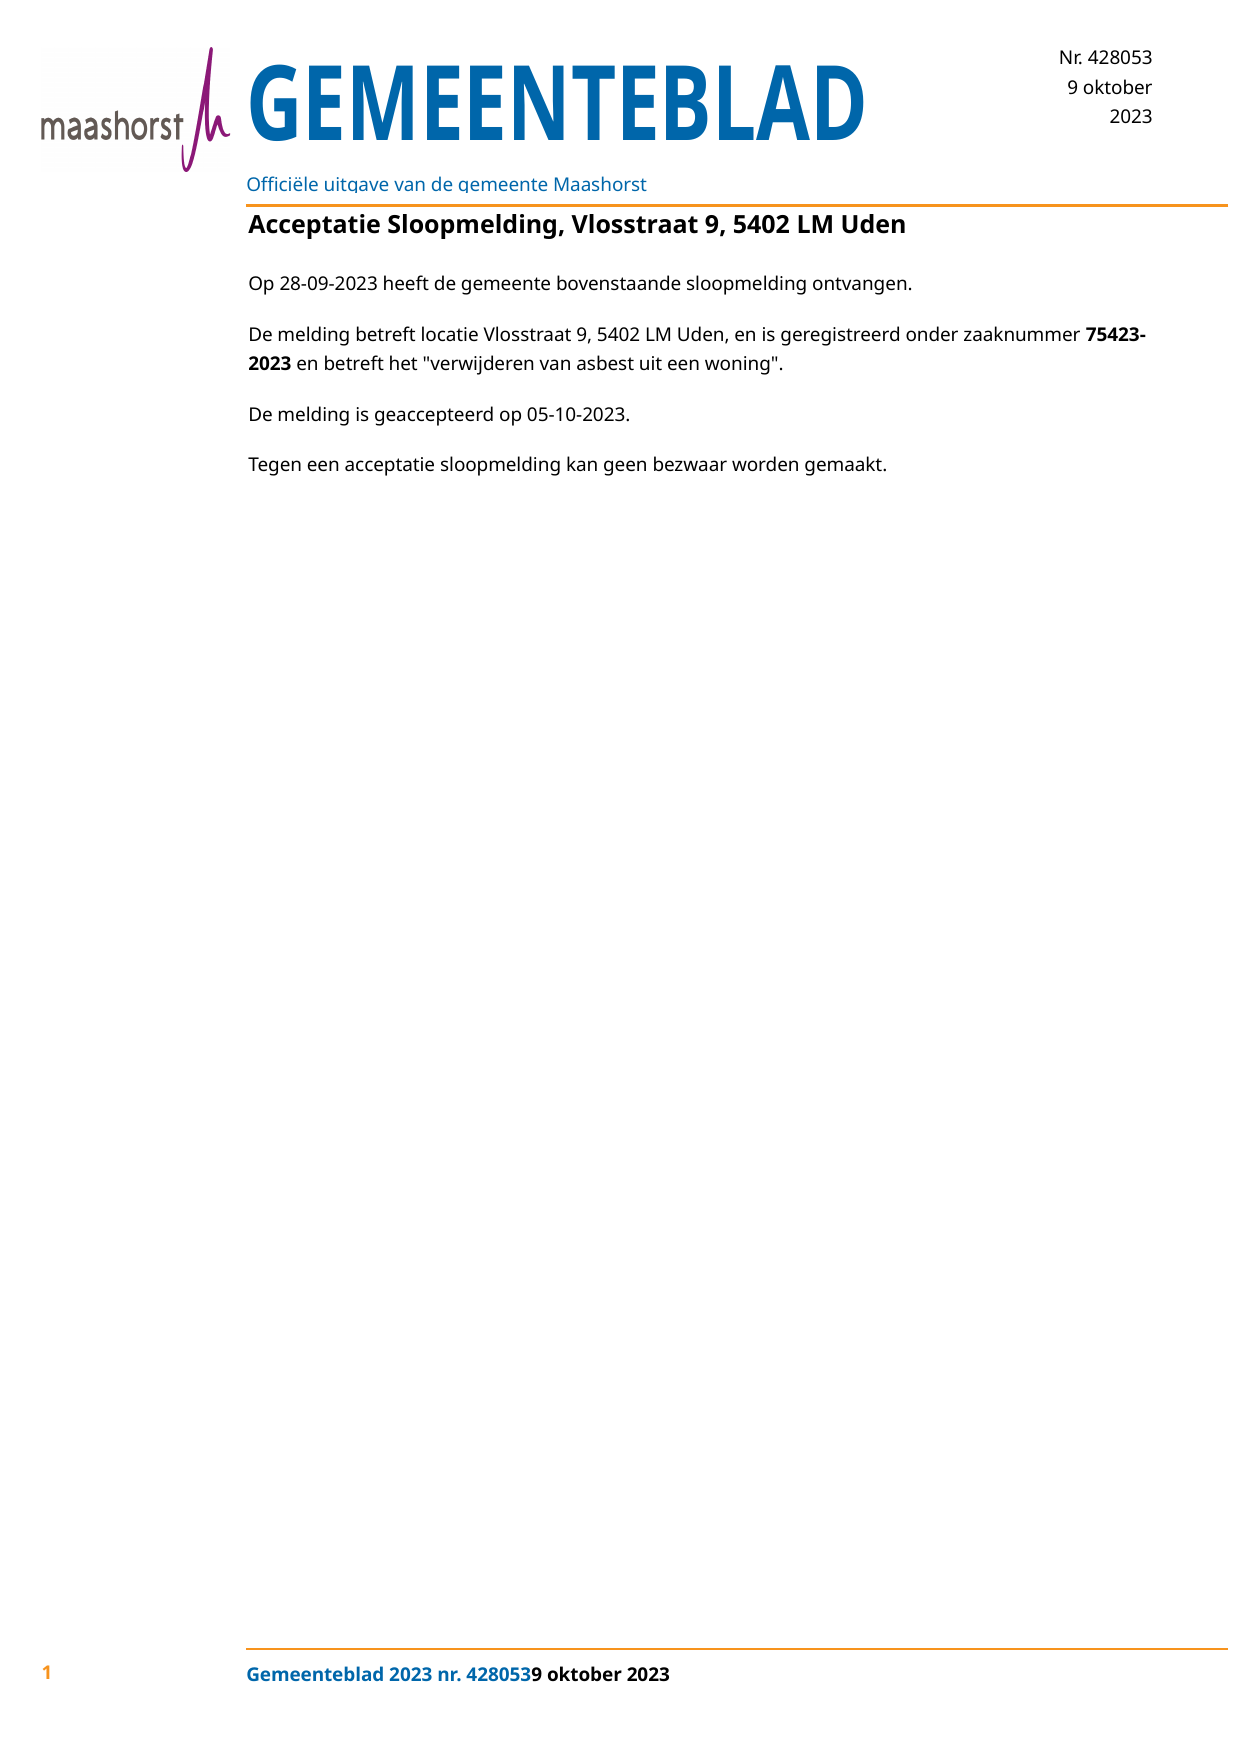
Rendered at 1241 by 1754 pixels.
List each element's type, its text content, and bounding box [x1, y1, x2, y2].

text Op 28-09-2023 heeft de gemeente bovenstaande sloopmelding ontvangen. [248, 270, 1152, 296]
text De melding betreft locatie Vlosstraat 9, 5402 LM Uden, en is geregistreerd onder zaaknummer 75423-2023 en betreft het "verwijderen van asbest uit een woning". [248, 321, 1152, 376]
text Acceptatie Sloopmelding, Vlosstraat 9, 5402 LM Uden [248, 207, 1152, 241]
text Tegen een acceptatie sloopmelding kan geen bezwaar worden gemaakt. [248, 451, 1152, 477]
text De melding is geaccepteerd op 05-10-2023. [248, 401, 1152, 426]
picture [41, 47, 231, 172]
